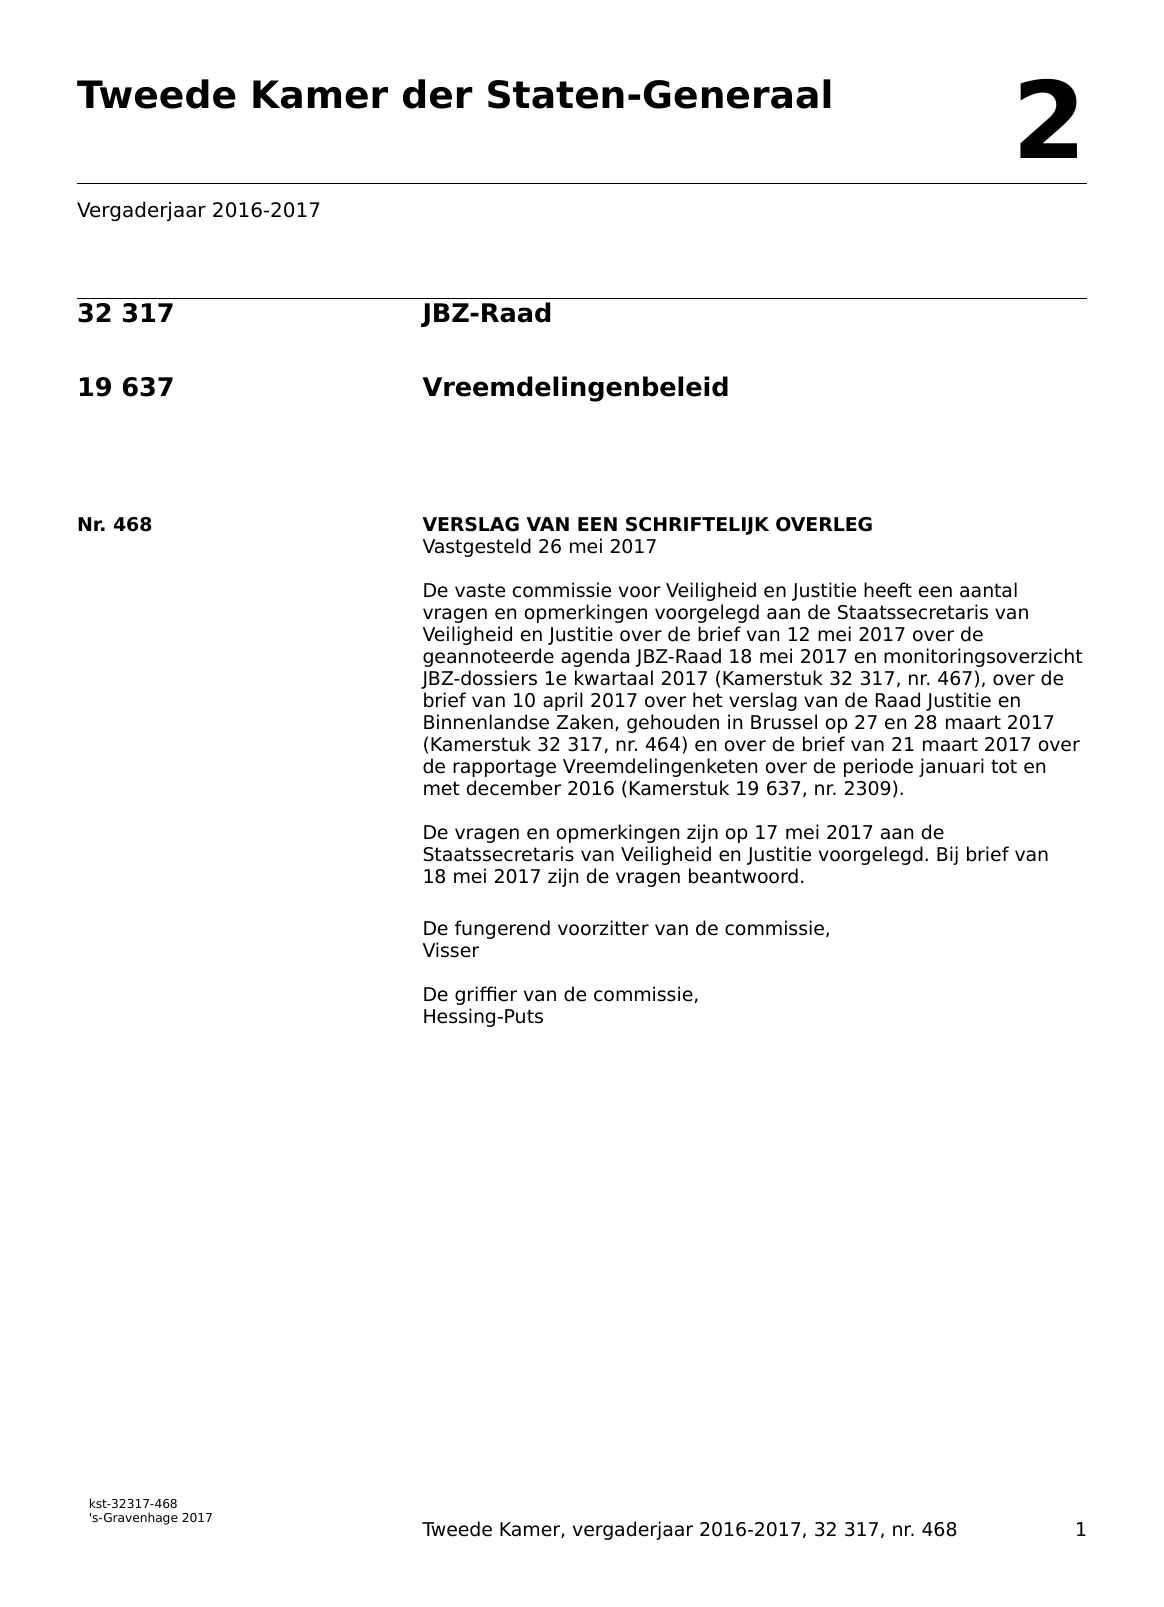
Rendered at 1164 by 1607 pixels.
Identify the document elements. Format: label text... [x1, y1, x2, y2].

table_header 2 [886, 59, 1087, 183]
text 's-Gravenhage 2017 [88, 1511, 323, 1525]
text Vastgesteld 26 mei 2017 [422, 536, 1087, 558]
subtitle Nr. 468 VERSLAG VAN EEN SCHRIFTELIJK OVERLEG [77, 514, 1087, 536]
table_cell Vergaderjaar 2016-2017 [77, 184, 1087, 298]
text kst-32317-468 [88, 1497, 323, 1511]
text De vaste commissie voor Veiligheid en Justitie heeft een aantal vragen en opmerkingen voorgelegd aan de Staatssecretaris van Veiligheid en Justitie over de brief van 12 mei 2017 over de geannoteerde agenda JBZ-Raad 18 mei 2017 en monitoringsoverzicht JBZ-dossiers 1e kwartaal 2017 (Kamerstuk 32 317, nr. 467), over de brief van 10 april 2017 over het verslag van de Raad Justitie en Binnenlandse Zaken, gehouden in Brussel op 27 en 28 maart 2017 (Kamerstuk 32 317, nr. 464) en over de brief van 21 maart 2017 over de rapportage Vreemdelingenketen over de periode januari tot en met december 2016 (Kamerstuk 19 637, nr. 2309). [422, 580, 1087, 800]
table_header Tweede Kamer der Staten-Generaal [77, 59, 886, 183]
subtitle 19 637 Vreemdelingenbeleid [77, 373, 1087, 403]
text De vragen en opmerkingen zijn op 17 mei 2017 aan de Staatssecretaris van Veiligheid en Justitie voorgelegd. Bij brief van 18 mei 2017 zijn de vragen beantwoord. [422, 822, 1087, 888]
text De griffier van de commissie, Hessing-Puts [422, 984, 1087, 1028]
subtitle 32 317 JBZ-Raad [77, 299, 1087, 329]
text De fungerend voorzitter van de commissie, Visser [422, 918, 1087, 962]
